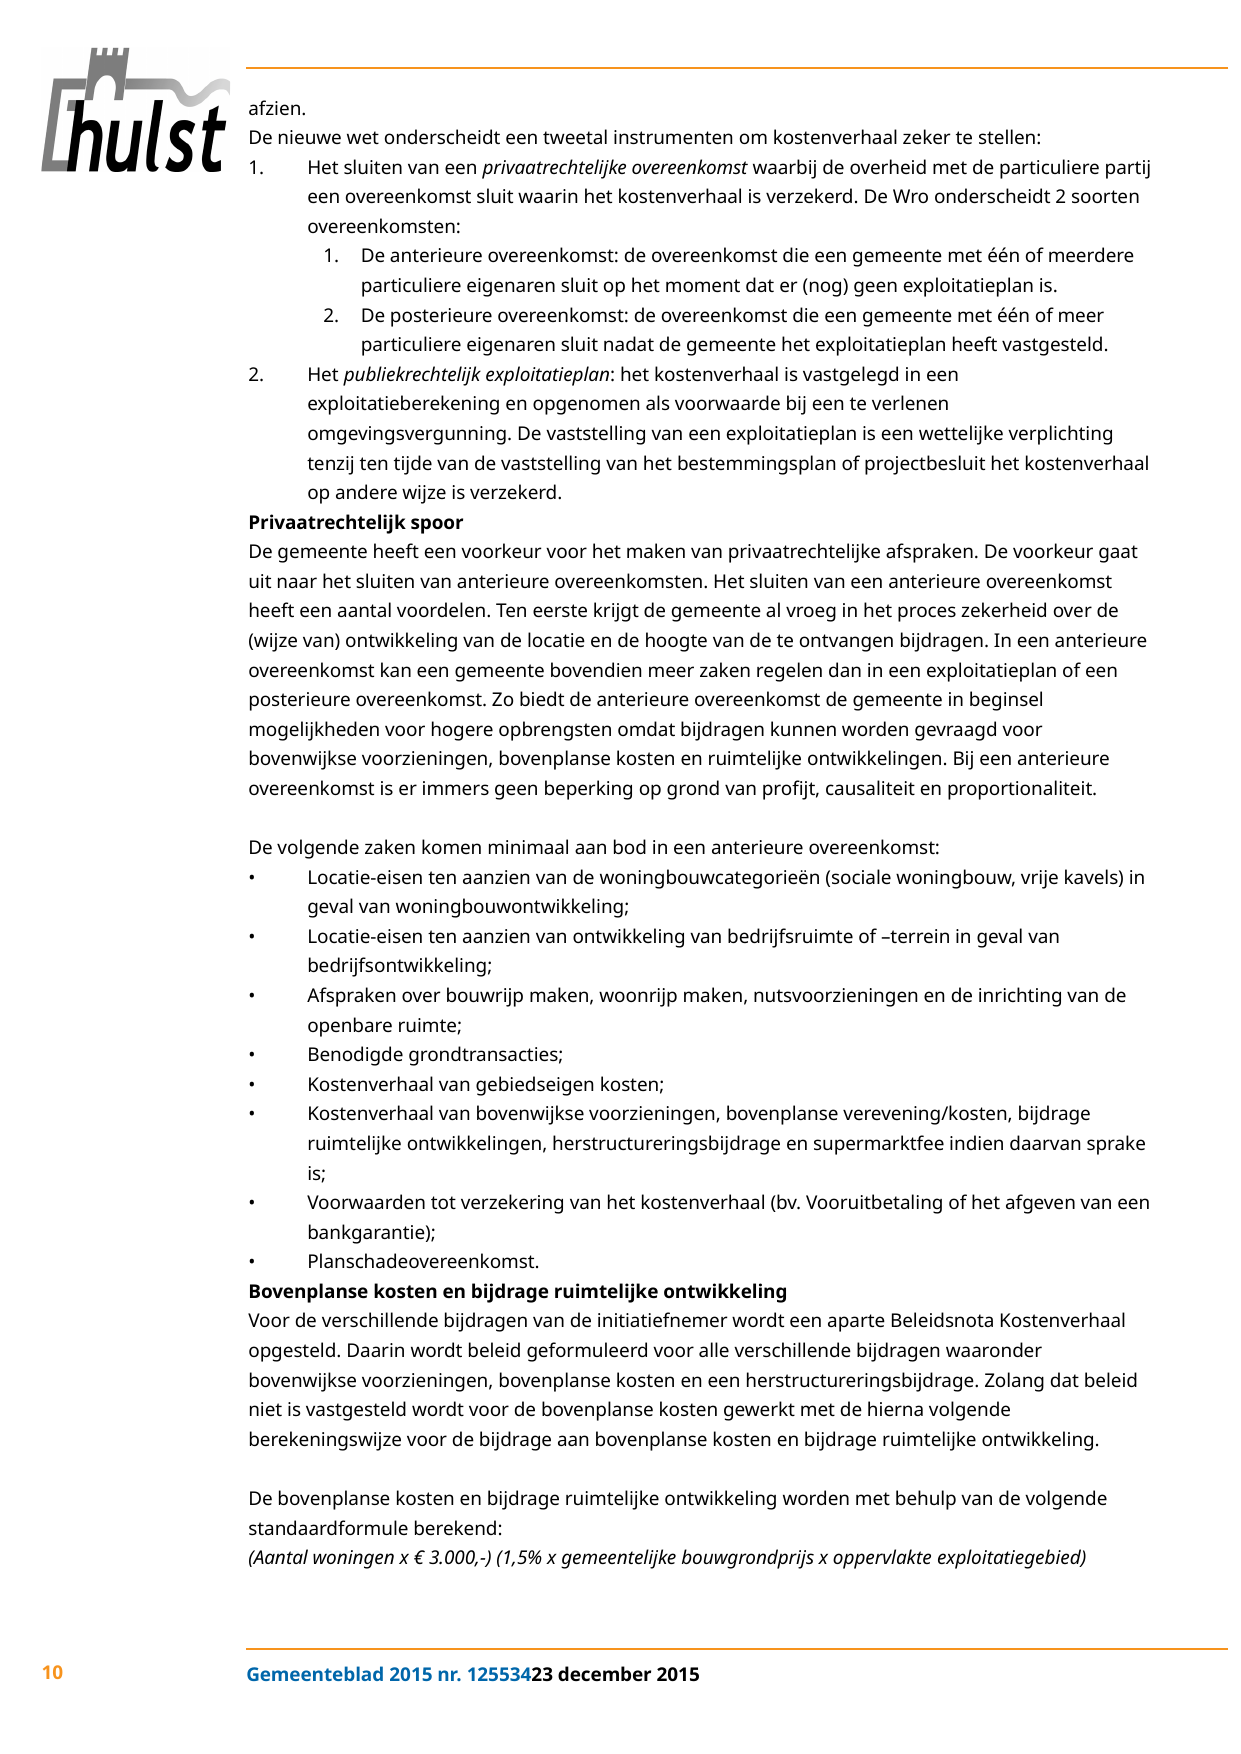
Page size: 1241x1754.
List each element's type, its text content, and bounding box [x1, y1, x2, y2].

list Kostenverhaal van gebiedseigen kosten; [248, 1071, 1152, 1097]
text Privaatrechtelijk spoor [248, 509, 1152, 535]
list Het sluiten van een privaatrechtelijke overeenkomst waarbij de overheid met de particuliere partij een overeenkomst sluit waarin het kostenverhaal is verzekerd. De Wro onderscheidt 2 soorten overeenkomsten: [248, 154, 1152, 239]
text De gemeente heeft een voorkeur voor het maken van privaatrechtelijke afspraken. De voorkeur gaat uit naar het sluiten van anterieure overeenkomsten. Het sluiten van een anterieure overeenkomst heeft een aantal voordelen. Ten eerste krijgt de gemeente al vroeg in het proces zekerheid over de (wijze van) ontwikkeling van de locatie en de hoogte van de te ontvangen bijdragen. In een anterieure overeenkomst kan een gemeente bovendien meer zaken regelen dan in een exploitatieplan of een posterieure overeenkomst. Zo biedt de anterieure overeenkomst de gemeente in beginsel mogelijkheden voor hogere opbrengsten omdat bijdragen kunnen worden gevraagd voor bovenwijkse voorzieningen, bovenplanse kosten en ruimtelijke ontwikkelingen. Bij een anterieure overeenkomst is er immers geen beperking op grond van profijt, causaliteit en proportionaliteit. [248, 538, 1152, 801]
text Bovenplanse kosten en bijdrage ruimtelijke ontwikkeling [248, 1278, 1152, 1304]
list Kostenverhaal van bovenwijkse voorzieningen, bovenplanse verevening/kosten, bijdrage ruimtelijke ontwikkelingen, herstructureringsbijdrage en supermarktfee indien daarvan sprake is; [248, 1101, 1152, 1186]
list Afspraken over bouwrijp maken, woonrijp maken, nutsvoorzieningen en de inrichting van de openbare ruimte; [248, 982, 1152, 1038]
text Voor de verschillende bijdragen van de initiatiefnemer wordt een aparte Beleidsnota Kostenverhaal opgesteld. Daarin wordt beleid geformuleerd voor alle verschillende bijdragen waaronder bovenwijkse voorzieningen, bovenplanse kosten en een herstructureringsbijdrage. Zolang dat beleid niet is vastgesteld wordt voor de bovenplanse kosten gewerkt met de hierna volgende berekeningswijze voor de bijdrage aan bovenplanse kosten en bijdrage ruimtelijke ontwikkeling. [248, 1308, 1152, 1452]
list Locatie-eisen ten aanzien van de woningbouwcategorieën (sociale woningbouw, vrije kavels) in geval van woningbouwontwikkeling; [248, 864, 1152, 919]
text De volgende zaken komen minimaal aan bod in een anterieure overeenkomst: [248, 834, 1152, 860]
list De posterieure overeenkomst: de overeenkomst die een gemeente met één of meer particuliere eigenaren sluit nadat de gemeente het exploitatieplan heeft vastgesteld. [323, 302, 1152, 357]
text De nieuwe wet onderscheidt een tweetal instrumenten om kostenverhaal zeker te stellen: [248, 124, 1152, 150]
list Voorwaarden tot verzekering van het kostenverhaal (bv. Vooruitbetaling of het afgeven van een bankgarantie); [248, 1189, 1152, 1245]
text (Aantal woningen x € 3.000,-) (1,5% x gemeentelijke bouwgrondprijs x oppervlakte exploitatiegebied) [248, 1544, 1152, 1570]
text afzien. [248, 95, 1152, 121]
picture [41, 47, 231, 172]
list Locatie-eisen ten aanzien van ontwikkeling van bedrijfsruimte of –terrein in geval van bedrijfsontwikkeling; [248, 923, 1152, 978]
text De bovenplanse kosten en bijdrage ruimtelijke ontwikkeling worden met behulp van de volgende standaardformule berekend: [248, 1485, 1152, 1541]
list De anterieure overeenkomst: de overeenkomst die een gemeente met één of meerdere particuliere eigenaren sluit op het moment dat er (nog) geen exploitatieplan is. [323, 243, 1152, 298]
list Benodigde grondtransacties; [248, 1041, 1152, 1067]
list Planschadeovereenkomst. [248, 1248, 1152, 1274]
list Het publiekrechtelijk exploitatieplan: het kostenverhaal is vastgelegd in een exploitatieberekening en opgenomen als voorwaarde bij een te verlenen omgevingsvergunning. De vaststelling van een exploitatieplan is een wettelijke verplichting tenzij ten tijde van de vaststelling van het bestemmingsplan of projectbesluit het kostenverhaal op andere wijze is verzekerd. [248, 361, 1152, 505]
